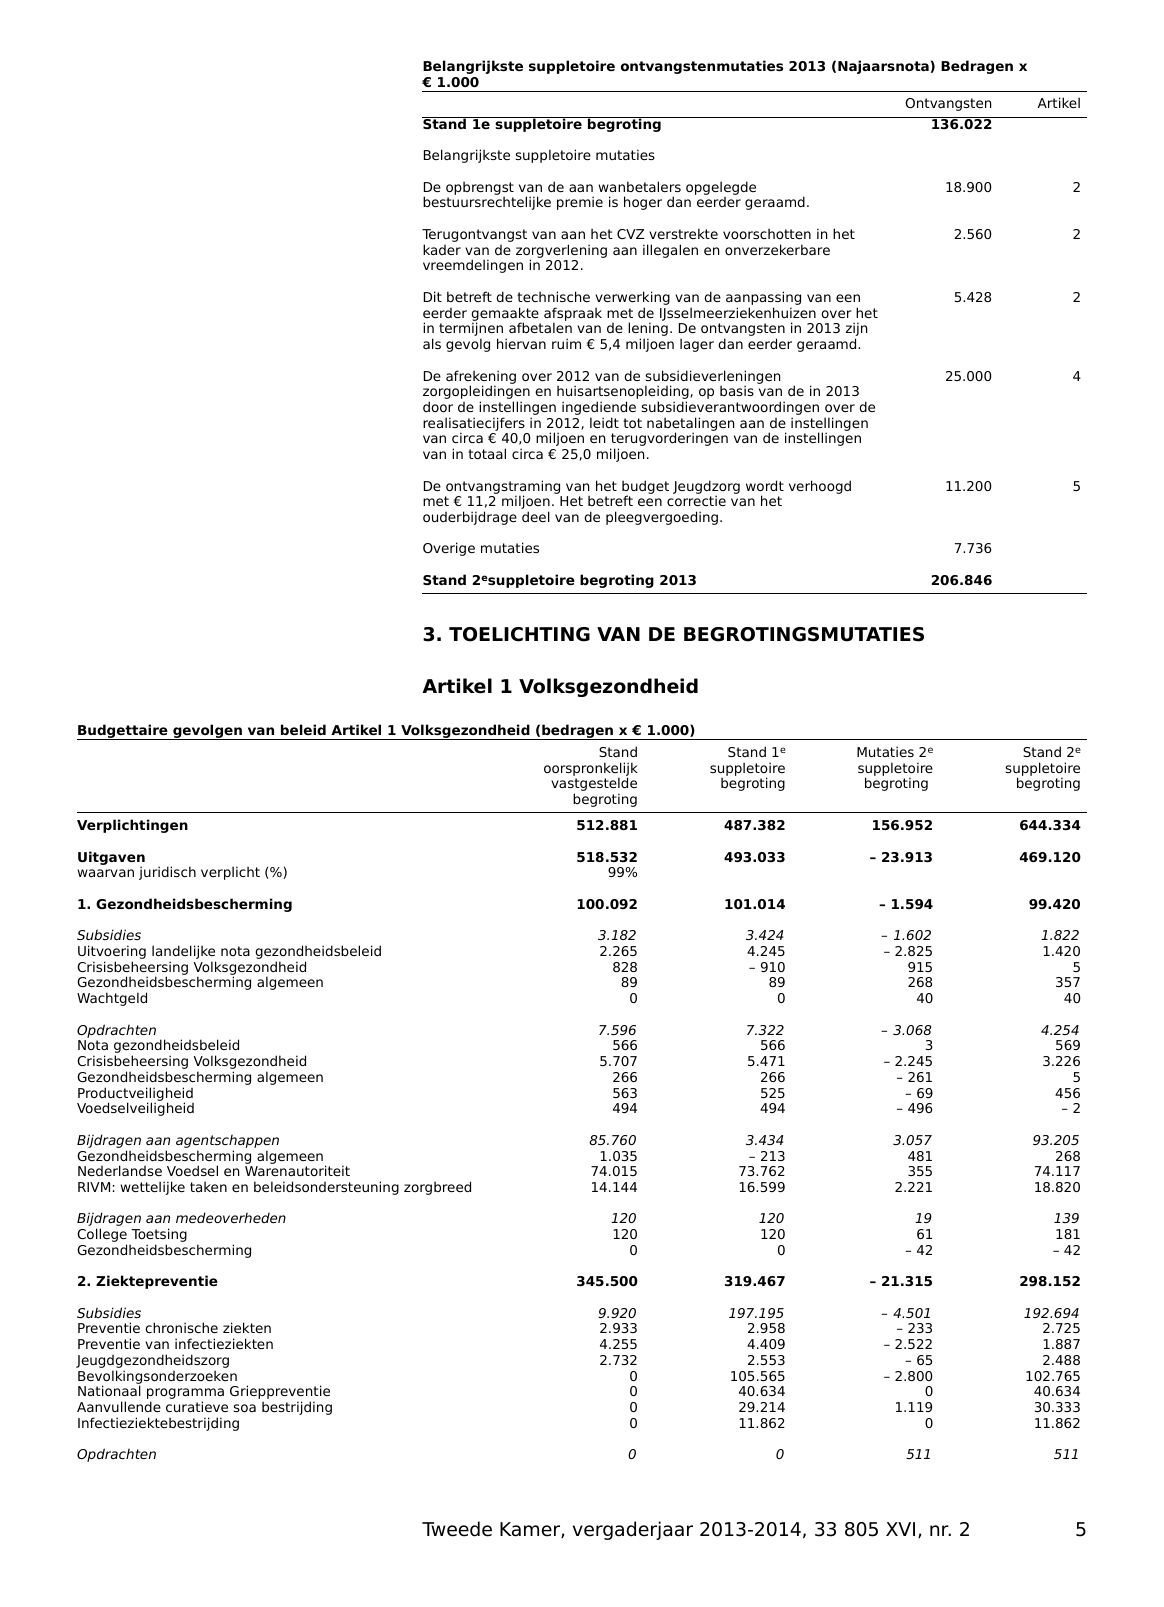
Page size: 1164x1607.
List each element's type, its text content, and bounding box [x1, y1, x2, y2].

table_cell [998, 118, 1087, 132]
table_cell [880, 463, 998, 478]
table_cell [791, 1290, 939, 1306]
table_cell Nationaal programma Grieppreventie [77, 1384, 496, 1400]
table_cell [791, 1431, 939, 1447]
table_cell 493.033 [644, 850, 791, 865]
table_cell Mutaties 2e suppletoire begroting [791, 740, 939, 812]
table_cell [791, 913, 939, 928]
table_cell [422, 133, 880, 148]
table_cell 2.560 [880, 227, 998, 274]
table_cell 2 [998, 180, 1087, 211]
table_cell 61 [791, 1227, 939, 1243]
table_cell Gezondheidsbescherming algemeen [77, 975, 496, 991]
table_cell 494 [496, 1101, 644, 1117]
table_cell – 4.501 [791, 1306, 939, 1321]
table_header Budgettaire gevolgen van beleid Artikel 1 Volksgezondheid (bedragen x € 1.000) [77, 723, 1087, 739]
table_cell Uitvoering landelijke nota gezondheidsbeleid [77, 944, 496, 959]
table_cell 139 [939, 1211, 1087, 1227]
table_cell Preventie chronische ziekten [77, 1321, 496, 1337]
table_cell [422, 463, 880, 478]
table_cell Aanvullende curatieve soa bestrijding [77, 1400, 496, 1416]
table_cell Overige mutaties [422, 541, 880, 557]
table_cell 9.920 [496, 1306, 644, 1321]
table_cell Ontvangsten [880, 92, 998, 117]
table_cell 355 [791, 1164, 939, 1180]
table_cell 1.119 [791, 1400, 939, 1416]
table_cell [880, 353, 998, 368]
table_cell 100.092 [496, 897, 644, 912]
table_cell [791, 1259, 939, 1274]
table_cell 120 [496, 1227, 644, 1243]
table_cell De ontvangstraming van het budget Jeugdzorg wordt verhoogd met € 11,2 miljoen. Het betreft een correctie van het ouderbijdrage deel van de pleegvergoeding. [422, 479, 880, 526]
table_cell 0 [644, 991, 791, 1007]
table_cell 915 [791, 960, 939, 975]
table_cell [939, 865, 1087, 881]
table_cell [77, 1431, 496, 1447]
table_cell 0 [791, 1416, 939, 1431]
table_cell 569 [939, 1038, 1087, 1054]
table_cell – 21.315 [791, 1274, 939, 1290]
table_cell De afrekening over 2012 van de subsidieverleningen zorgopleidingen en huisartsenopleiding, op basis van de in 2013 door de instellingen ingediende subsidieverantwoordingen over de realisatiecijfers in 2012, leidt tot nabetalingen aan de instellingen van circa € 40,0 miljoen en terugvorderingen van de instellingen van in totaal circa € 25,0 miljoen. [422, 368, 880, 463]
table_cell 2. Ziektepreventie [77, 1274, 496, 1290]
table_cell 357 [939, 975, 1087, 991]
table_cell 2.958 [644, 1321, 791, 1337]
table_cell – 42 [939, 1243, 1087, 1258]
table_cell 563 [496, 1085, 644, 1101]
table_cell 2.553 [644, 1353, 791, 1368]
table_cell [496, 1431, 644, 1447]
table_cell [422, 211, 880, 227]
table_cell [77, 881, 496, 897]
table_cell Subsidies [77, 928, 496, 944]
table_cell 93.205 [939, 1133, 1087, 1148]
table_cell 469.120 [939, 850, 1087, 865]
table_cell Voedselveiligheid [77, 1101, 496, 1117]
table_cell [644, 865, 791, 881]
table_cell 25.000 [880, 368, 998, 463]
table_cell Crisisbeheersing Volksgezondheid [77, 1054, 496, 1070]
table_cell – 42 [791, 1243, 939, 1258]
table_cell 74.015 [496, 1164, 644, 1180]
table_cell [880, 133, 998, 148]
subtitle 3. TOELICHTING VAN DE BEGROTINGSMUTATIES [422, 624, 1087, 646]
table_cell [77, 1117, 496, 1133]
table_cell 1.035 [496, 1148, 644, 1164]
table_header Belangrijkste suppletoire ontvangstenmutaties 2013 (Najaarsnota) Bedragen x € 1.000 [422, 59, 1087, 91]
table_cell [939, 1259, 1087, 1274]
table_cell [77, 913, 496, 928]
table_cell Wachtgeld [77, 991, 496, 1007]
table_cell 197.195 [644, 1306, 791, 1321]
table_cell [422, 164, 880, 179]
table_cell – 910 [644, 960, 791, 975]
table_cell 2 [998, 227, 1087, 274]
table_cell Artikel [998, 92, 1087, 117]
table_cell [939, 1290, 1087, 1306]
table_cell 16.599 [644, 1180, 791, 1196]
table_cell – 69 [791, 1085, 939, 1101]
table_cell 2.221 [791, 1180, 939, 1196]
table_cell [496, 1259, 644, 1274]
table_cell 85.760 [496, 1133, 644, 1148]
table_cell 74.117 [939, 1164, 1087, 1180]
table_cell Stand oorspronkelijk vastgestelde begroting [496, 740, 644, 812]
table_cell 2.488 [939, 1353, 1087, 1368]
table_cell [791, 881, 939, 897]
table_cell [496, 1196, 644, 1211]
table_cell 11.862 [644, 1416, 791, 1431]
table_cell [644, 834, 791, 849]
table_cell 1.420 [939, 944, 1087, 959]
table_cell [939, 834, 1087, 849]
table_cell – 213 [644, 1148, 791, 1164]
table_cell [998, 164, 1087, 179]
table_cell 18.900 [880, 180, 998, 211]
table_cell 2 [998, 290, 1087, 353]
table_cell [998, 526, 1087, 541]
table_cell [791, 865, 939, 881]
table_cell [998, 463, 1087, 478]
table_cell 181 [939, 1227, 1087, 1243]
table_cell Dit betreft de technische verwerking van de aanpassing van een eerder gemaakte afspraak met de IJsselmeerziekenhuizen over het in termijnen afbetalen van de lening. De ontvangsten in 2013 zijn als gevolg hiervan ruim € 5,4 miljoen lager dan eerder geraamd. [422, 290, 880, 353]
table_cell [422, 526, 880, 541]
table_cell – 261 [791, 1070, 939, 1085]
table_cell 3.226 [939, 1054, 1087, 1070]
table_cell Crisisbeheersing Volksgezondheid [77, 960, 496, 975]
table_cell 266 [496, 1070, 644, 1085]
table_cell 5 [939, 1070, 1087, 1085]
table_cell 512.881 [496, 813, 644, 834]
table_cell [998, 541, 1087, 557]
table_cell 120 [644, 1227, 791, 1243]
table_cell 511 [939, 1447, 1087, 1463]
table_cell – 2.800 [791, 1369, 939, 1384]
table_cell 828 [496, 960, 644, 975]
table_cell 644.334 [939, 813, 1087, 834]
table_cell Nederlandse Voedsel en Warenautoriteit [77, 1164, 496, 1180]
table_cell Infectieziektebestrijding [77, 1416, 496, 1431]
table_cell 206.846 [880, 573, 998, 593]
table_cell [791, 1196, 939, 1211]
table_cell – 496 [791, 1101, 939, 1117]
table_cell [998, 133, 1087, 148]
table_cell 1.822 [939, 928, 1087, 944]
table_cell Opdrachten [77, 1023, 496, 1038]
table_cell [496, 881, 644, 897]
table_cell 268 [791, 975, 939, 991]
table_cell [496, 1117, 644, 1133]
table_cell [998, 557, 1087, 573]
table_cell 40.634 [644, 1384, 791, 1400]
table_cell [644, 1431, 791, 1447]
table_cell 5.707 [496, 1054, 644, 1070]
table_cell [939, 1007, 1087, 1022]
table_cell [644, 1007, 791, 1022]
table_cell 345.500 [496, 1274, 644, 1290]
table_cell [880, 211, 998, 227]
table_cell 0 [496, 991, 644, 1007]
table_cell 0 [644, 1243, 791, 1258]
table_cell – 2.245 [791, 1054, 939, 1070]
table_cell Gezondheidsbescherming algemeen [77, 1148, 496, 1164]
table_cell – 233 [791, 1321, 939, 1337]
table_cell 14.144 [496, 1180, 644, 1196]
table_cell [422, 274, 880, 290]
table_cell 40 [939, 991, 1087, 1007]
table_cell 7.596 [496, 1023, 644, 1038]
table_cell Terugontvangst van aan het CVZ verstrekte voorschotten in het kader van de zorgverlening aan illegalen en onverzekerbare vreemdelingen in 2012. [422, 227, 880, 274]
table_cell – 65 [791, 1353, 939, 1368]
table_cell [791, 834, 939, 849]
table_cell [496, 1290, 644, 1306]
table_cell 99% [496, 865, 644, 881]
table_cell [644, 1117, 791, 1133]
table_cell Preventie van infectieziekten [77, 1337, 496, 1353]
table_cell [880, 164, 998, 179]
table_cell [496, 1007, 644, 1022]
table_cell [880, 557, 998, 573]
table_cell De opbrengst van de aan wanbetalers opgelegde bestuursrechtelijke premie is hoger dan eerder geraamd. [422, 180, 880, 211]
table_cell [422, 92, 880, 117]
table_cell – 3.068 [791, 1023, 939, 1038]
table_cell 5 [998, 479, 1087, 526]
table_cell [998, 353, 1087, 368]
table_cell Stand 2esuppletoire begroting 2013 [422, 573, 880, 593]
subtitle Artikel 1 Volksgezondheid [422, 676, 1087, 698]
table_cell [422, 353, 880, 368]
table_cell – 2 [939, 1101, 1087, 1117]
table_cell [644, 1259, 791, 1274]
table_cell 120 [496, 1211, 644, 1227]
table_cell [644, 1196, 791, 1211]
table_cell Productveiligheid [77, 1085, 496, 1101]
table_cell 566 [644, 1038, 791, 1054]
table_cell Stand 1e suppletoire begroting [644, 740, 791, 812]
table_cell [644, 1290, 791, 1306]
table_cell [77, 1290, 496, 1306]
table_cell 89 [496, 975, 644, 991]
table_cell [791, 1007, 939, 1022]
table_cell 2.732 [496, 1353, 644, 1368]
table_cell [939, 913, 1087, 928]
table_cell [998, 148, 1087, 164]
table_cell [998, 211, 1087, 227]
table_cell Stand 1e suppletoire begroting [422, 118, 880, 132]
table_cell Uitgaven [77, 850, 496, 865]
table_cell Bijdragen aan medeoverheden [77, 1211, 496, 1227]
table_cell [998, 573, 1087, 593]
table_cell 2.725 [939, 1321, 1087, 1337]
table_cell 40 [791, 991, 939, 1007]
table_cell 0 [496, 1369, 644, 1384]
table_cell [644, 913, 791, 928]
table_cell – 23.913 [791, 850, 939, 865]
table_cell 11.200 [880, 479, 998, 526]
table_cell 1. Gezondheidsbescherming [77, 897, 496, 912]
table_cell 18.820 [939, 1180, 1087, 1196]
table_cell 0 [496, 1384, 644, 1400]
table_cell 4.254 [939, 1023, 1087, 1038]
table_cell 5.428 [880, 290, 998, 353]
table_cell 0 [496, 1243, 644, 1258]
table_cell 40.634 [939, 1384, 1087, 1400]
table_cell [496, 834, 644, 849]
table_cell 268 [939, 1148, 1087, 1164]
table_cell 566 [496, 1038, 644, 1054]
table_cell [939, 881, 1087, 897]
table_cell [880, 274, 998, 290]
table_cell 2.933 [496, 1321, 644, 1337]
table_cell 73.762 [644, 1164, 791, 1180]
table_cell [880, 526, 998, 541]
table_cell [77, 834, 496, 849]
table_cell 0 [791, 1384, 939, 1400]
table_cell 7.322 [644, 1023, 791, 1038]
table_cell 525 [644, 1085, 791, 1101]
table_cell 456 [939, 1085, 1087, 1101]
table_cell 4 [998, 368, 1087, 463]
table_cell 101.014 [644, 897, 791, 912]
table_cell Bevolkingsonderzoeken [77, 1369, 496, 1384]
table_cell [422, 557, 880, 573]
table_cell 102.765 [939, 1369, 1087, 1384]
table_cell 0 [644, 1447, 791, 1463]
table_cell 4.245 [644, 944, 791, 959]
table_cell Subsidies [77, 1306, 496, 1321]
table_cell – 2.825 [791, 944, 939, 959]
table_cell 89 [644, 975, 791, 991]
table_cell 5 [939, 960, 1087, 975]
table_cell Belangrijkste suppletoire mutaties [422, 148, 880, 164]
table_cell 11.862 [939, 1416, 1087, 1431]
table_cell 266 [644, 1070, 791, 1085]
table_cell 156.952 [791, 813, 939, 834]
table_cell 29.214 [644, 1400, 791, 1416]
table_cell [939, 1117, 1087, 1133]
table_cell 5.471 [644, 1054, 791, 1070]
table_cell 120 [644, 1211, 791, 1227]
table_cell 3.424 [644, 928, 791, 944]
table_cell 494 [644, 1101, 791, 1117]
table_cell Stand 2e suppletoire begroting [939, 740, 1087, 812]
table_cell [880, 148, 998, 164]
table_cell [77, 740, 496, 812]
table_cell [939, 1196, 1087, 1211]
table_cell Jeugdgezondheidszorg [77, 1353, 496, 1368]
table_cell 4.255 [496, 1337, 644, 1353]
table_cell 3.182 [496, 928, 644, 944]
table_cell Bijdragen aan agentschappen [77, 1133, 496, 1148]
table_cell [998, 274, 1087, 290]
table_cell 0 [496, 1416, 644, 1431]
table_cell Opdrachten [77, 1447, 496, 1463]
table_cell – 2.522 [791, 1337, 939, 1353]
table_cell 0 [496, 1447, 644, 1463]
table_cell 4.409 [644, 1337, 791, 1353]
table_cell Gezondheidsbescherming algemeen [77, 1070, 496, 1085]
table_cell [939, 1431, 1087, 1447]
table_cell 0 [496, 1400, 644, 1416]
table_cell 3.434 [644, 1133, 791, 1148]
table_cell – 1.594 [791, 897, 939, 912]
table_cell [791, 1117, 939, 1133]
table_cell Verplichtingen [77, 813, 496, 834]
table_cell 19 [791, 1211, 939, 1227]
table_cell 192.694 [939, 1306, 1087, 1321]
table_cell 319.467 [644, 1274, 791, 1290]
table_cell 7.736 [880, 541, 998, 557]
table_cell 511 [791, 1447, 939, 1463]
table_cell 487.382 [644, 813, 791, 834]
table_cell 3 [791, 1038, 939, 1054]
table_cell [77, 1259, 496, 1274]
table_cell [77, 1196, 496, 1211]
table_cell 298.152 [939, 1274, 1087, 1290]
table_cell [496, 913, 644, 928]
table_cell 105.565 [644, 1369, 791, 1384]
table_cell [644, 881, 791, 897]
table_cell waarvan juridisch verplicht (%) [77, 865, 496, 881]
table_cell 2.265 [496, 944, 644, 959]
table_cell 136.022 [880, 118, 998, 132]
table_cell 1.887 [939, 1337, 1087, 1353]
table_cell Nota gezondheidsbeleid [77, 1038, 496, 1054]
table_cell 518.532 [496, 850, 644, 865]
table_cell – 1.602 [791, 928, 939, 944]
table_cell Gezondheidsbescherming [77, 1243, 496, 1258]
table_cell 481 [791, 1148, 939, 1164]
table_cell College Toetsing [77, 1227, 496, 1243]
table_cell 30.333 [939, 1400, 1087, 1416]
table_cell 3.057 [791, 1133, 939, 1148]
table_cell 99.420 [939, 897, 1087, 912]
table_cell RIVM: wettelijke taken en beleidsondersteuning zorgbreed [77, 1180, 496, 1196]
table_cell [77, 1007, 496, 1022]
